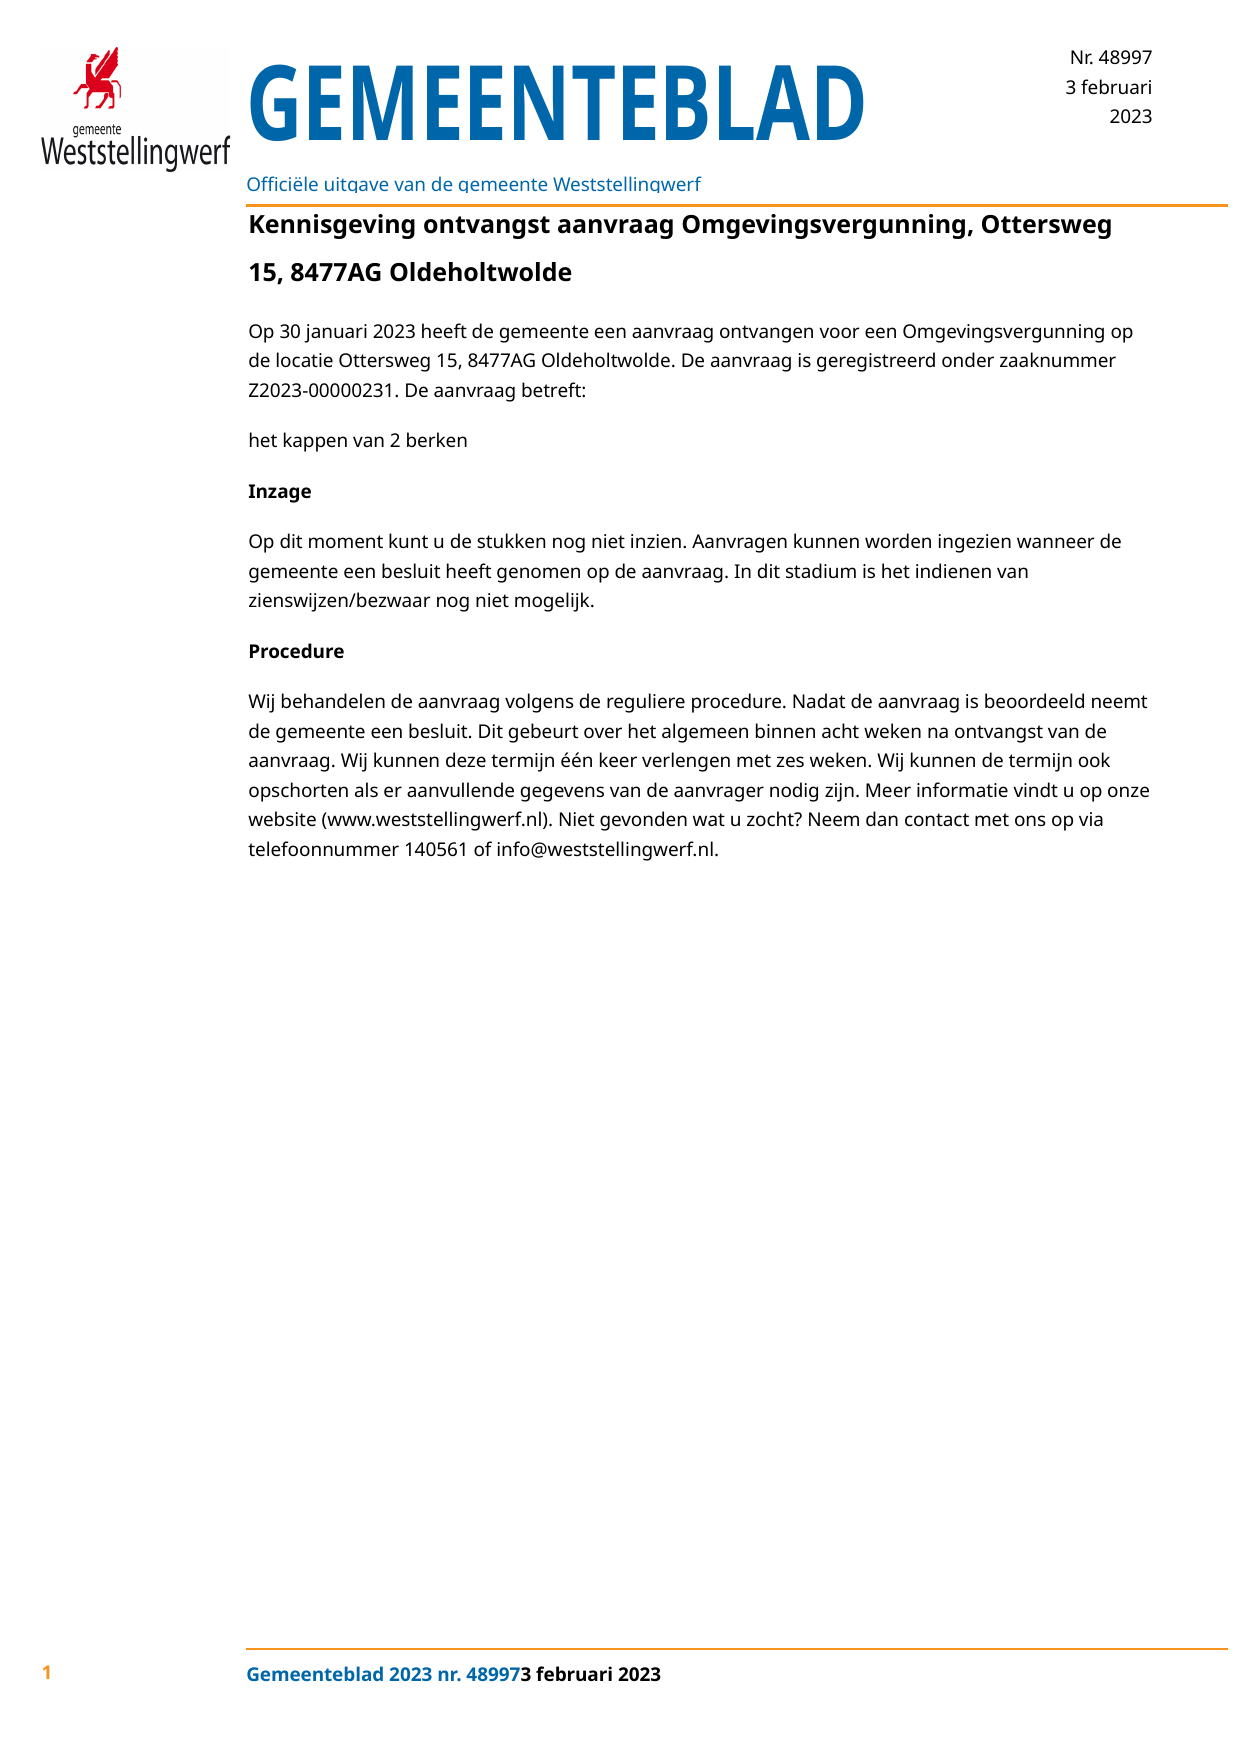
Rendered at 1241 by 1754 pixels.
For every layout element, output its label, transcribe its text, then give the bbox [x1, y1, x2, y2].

text Kennisgeving ontvangst aanvraag Omgevingsvergunning, Ottersweg 15, 8477AG Oldeholtwolde [248, 207, 1152, 288]
picture [41, 47, 231, 172]
text Wij behandelen de aanvraag volgens de reguliere procedure. Nadat de aanvraag is beoordeeld neemt de gemeente een besluit. Dit gebeurt over het algemeen binnen acht weken na ontvangst van de aanvraag. Wij kunnen deze termijn één keer verlengen met zes weken. Wij kunnen de termijn ook opschorten als er aanvullende gegevens van de aanvrager nodig zijn. Meer informatie vindt u op onze website (www.weststellingwerf.nl). Niet gevonden wat u zocht? Neem dan contact met ons op via telefoonnummer 140561 of info@weststellingwerf.nl. [248, 688, 1152, 862]
text het kappen van 2 berken [248, 427, 1152, 453]
text Procedure [248, 638, 1152, 664]
text Op 30 januari 2023 heeft de gemeente een aanvraag ontvangen voor een Omgevingsvergunning op de locatie Ottersweg 15, 8477AG Oldeholtwolde. De aanvraag is geregistreerd onder zaaknummer Z2023-00000231. De aanvraag betreft: [248, 318, 1152, 403]
text Op dit moment kunt u de stukken nog niet inzien. Aanvragen kunnen worden ingezien wanneer de gemeente een besluit heeft genomen op de aanvraag. In dit stadium is het indienen van zienswijzen/bezwaar nog niet mogelijk. [248, 528, 1152, 613]
text Inzage [248, 478, 1152, 504]
